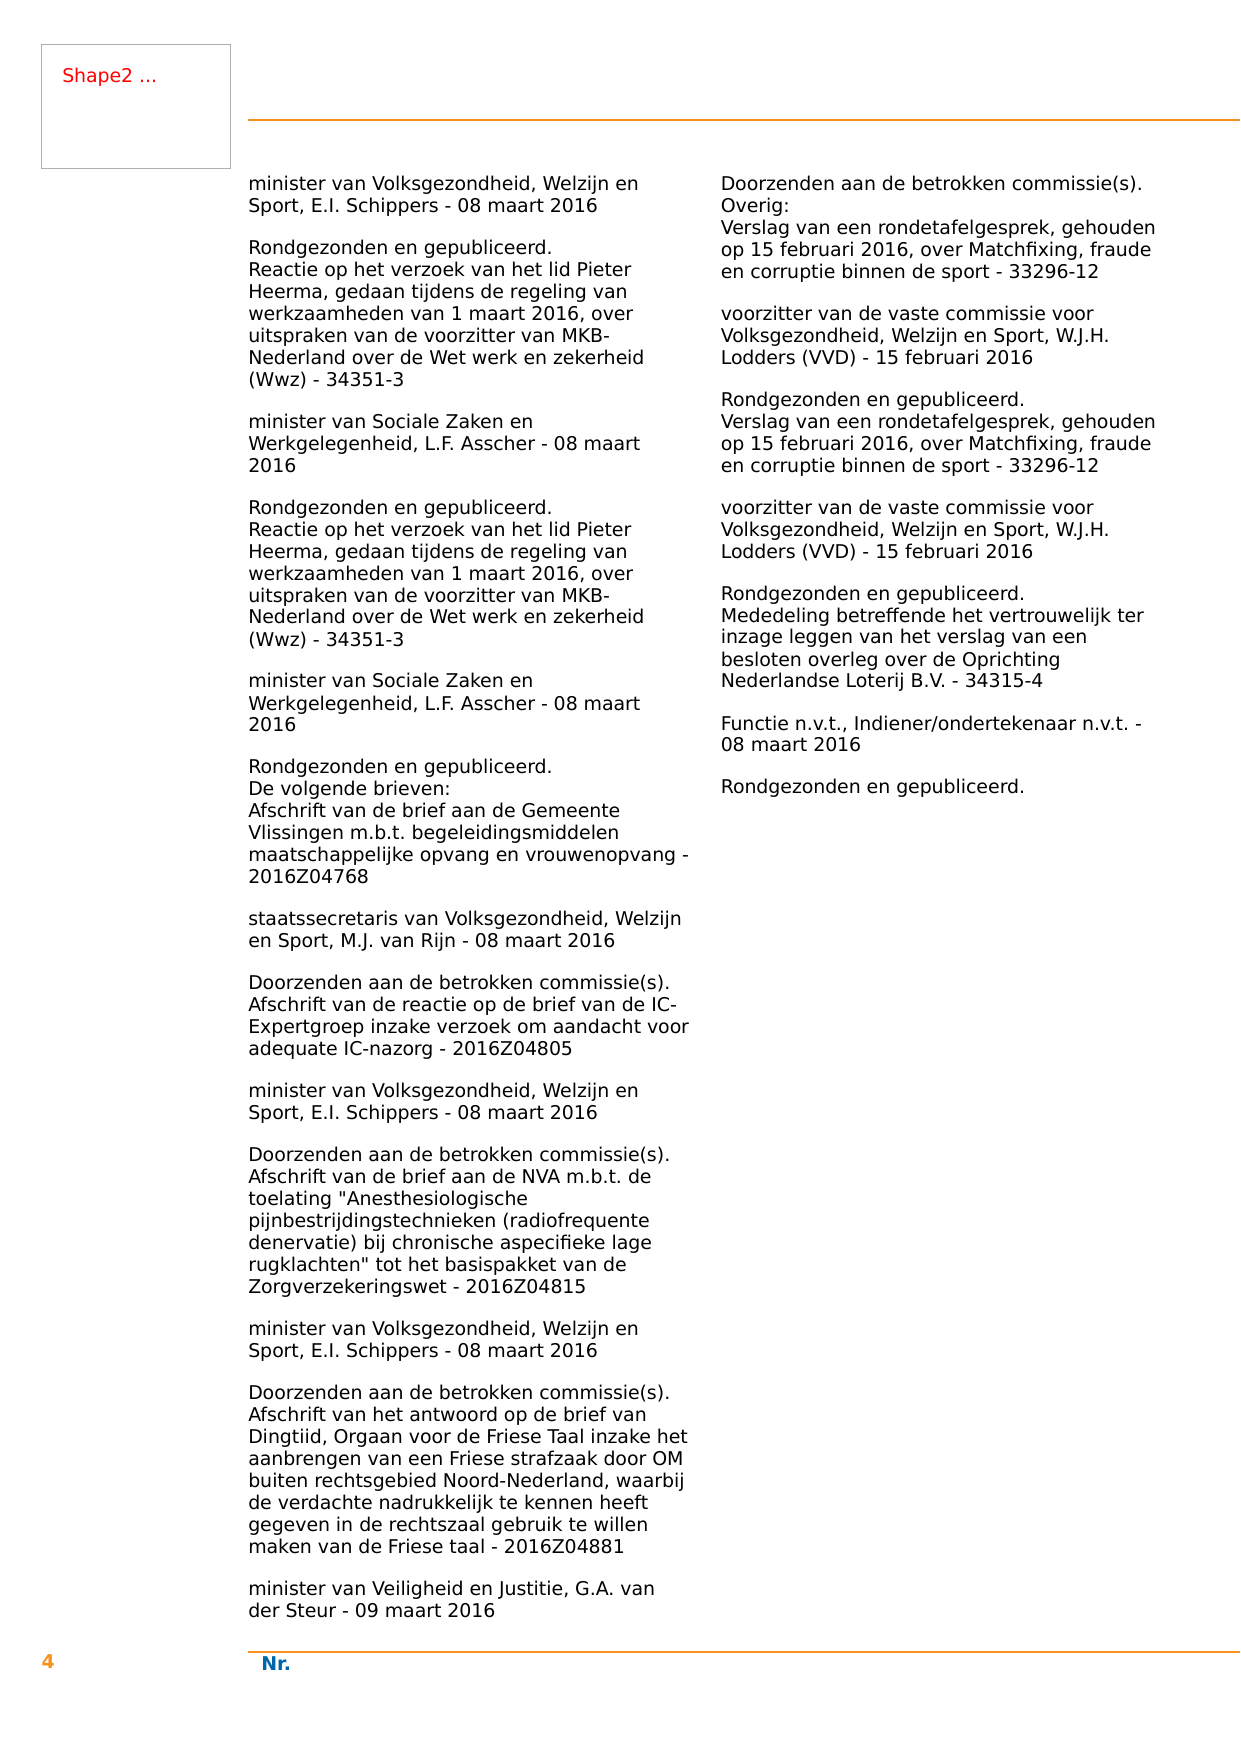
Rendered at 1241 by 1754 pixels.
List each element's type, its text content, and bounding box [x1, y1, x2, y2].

text Reactie op het verzoek van het lid Pieter Heerma, gedaan tijdens de regeling van werkzaamheden van 1 maart 2016, over uitspraken van de voorzitter van MKB-Nederland over de Wet werk en zekerheid (Wwz) - 34351-3 [248, 518, 691, 650]
text Rondgezonden en gepubliceerd. [248, 756, 691, 778]
text Doorzenden aan de betrokken commissie(s). [248, 972, 691, 994]
text Afschrift van de reactie op de brief van de IC-Expertgroep inzake verzoek om aandacht voor adequate IC-nazorg - 2016Z04805 [248, 994, 691, 1060]
text Rondgezonden en gepubliceerd. [248, 237, 691, 259]
text voorzitter van de vaste commissie voor Volksgezondheid, Welzijn en Sport, W.J.H. Lodders (VVD) - 15 februari 2016 [721, 497, 1163, 562]
text minister van Volksgezondheid, Welzijn en Sport, E.I. Schippers - 08 maart 2016 [248, 173, 691, 217]
text Rondgezonden en gepubliceerd. [721, 776, 1163, 798]
text Rondgezonden en gepubliceerd. [721, 582, 1163, 604]
text Afschrift van de brief aan de NVA m.b.t. de toelating "Anesthesiologische pijnbestrijdingstechnieken (radiofrequente denervatie) bij chronische aspecifieke lage rugklachten" tot het basispakket van de Zorgverzekeringswet - 2016Z04815 [248, 1166, 691, 1298]
text Doorzenden aan de betrokken commissie(s). [248, 1382, 691, 1404]
text Rondgezonden en gepubliceerd. [248, 497, 691, 518]
text Rondgezonden en gepubliceerd. [721, 389, 1163, 411]
text De volgende brieven: [248, 778, 691, 800]
text Verslag van een rondetafelgesprek, gehouden op 15 februari 2016, over Matchfixing, fraude en corruptie binnen de sport - 33296-12 [721, 411, 1163, 477]
text Mededeling betreffende het vertrouwelijk ter inzage leggen van het verslag van een besloten overleg over de Oprichting Nederlandse Loterij B.V. - 34315-4 [721, 604, 1163, 692]
text Reactie op het verzoek van het lid Pieter Heerma, gedaan tijdens de regeling van werkzaamheden van 1 maart 2016, over uitspraken van de voorzitter van MKB-Nederland over de Wet werk en zekerheid (Wwz) - 34351-3 [248, 259, 691, 391]
text minister van Volksgezondheid, Welzijn en Sport, E.I. Schippers - 08 maart 2016 [248, 1080, 691, 1124]
text minister van Sociale Zaken en Werkgelegenheid, L.F. Asscher - 08 maart 2016 [248, 411, 691, 477]
text voorzitter van de vaste commissie voor Volksgezondheid, Welzijn en Sport, W.J.H. Lodders (VVD) - 15 februari 2016 [721, 303, 1163, 369]
text minister van Veiligheid en Justitie, G.A. van der Steur - 09 maart 2016 [248, 1578, 691, 1622]
text Verslag van een rondetafelgesprek, gehouden op 15 februari 2016, over Matchfixing, fraude en corruptie binnen de sport - 33296-12 [721, 217, 1163, 283]
text Afschrift van de brief aan de Gemeente Vlissingen m.b.t. begeleidingsmiddelen maatschappelijke opvang en vrouwenopvang - 2016Z04768 [248, 800, 691, 888]
text Afschrift van het antwoord op de brief van Dingtiid, Orgaan voor de Friese Taal inzake het aanbrengen van een Friese strafzaak door OM buiten rechtsgebied Noord-Nederland, waarbij de verdachte nadrukkelijk te kennen heeft gegeven in de rechtszaal gebruik te willen maken van de Friese taal - 2016Z04881 [248, 1404, 691, 1558]
text Overig: [721, 195, 1163, 217]
text Doorzenden aan de betrokken commissie(s). [248, 1144, 691, 1166]
text staatssecretaris van Volksgezondheid, Welzijn en Sport, M.J. van Rijn - 08 maart 2016 [248, 908, 691, 952]
text minister van Sociale Zaken en Werkgelegenheid, L.F. Asscher - 08 maart 2016 [248, 670, 691, 736]
text minister van Volksgezondheid, Welzijn en Sport, E.I. Schippers - 08 maart 2016 [248, 1318, 691, 1362]
text Doorzenden aan de betrokken commissie(s). [721, 173, 1163, 195]
text Functie n.v.t., Indiener/ondertekenaar n.v.t. - 08 maart 2016 [721, 712, 1163, 756]
